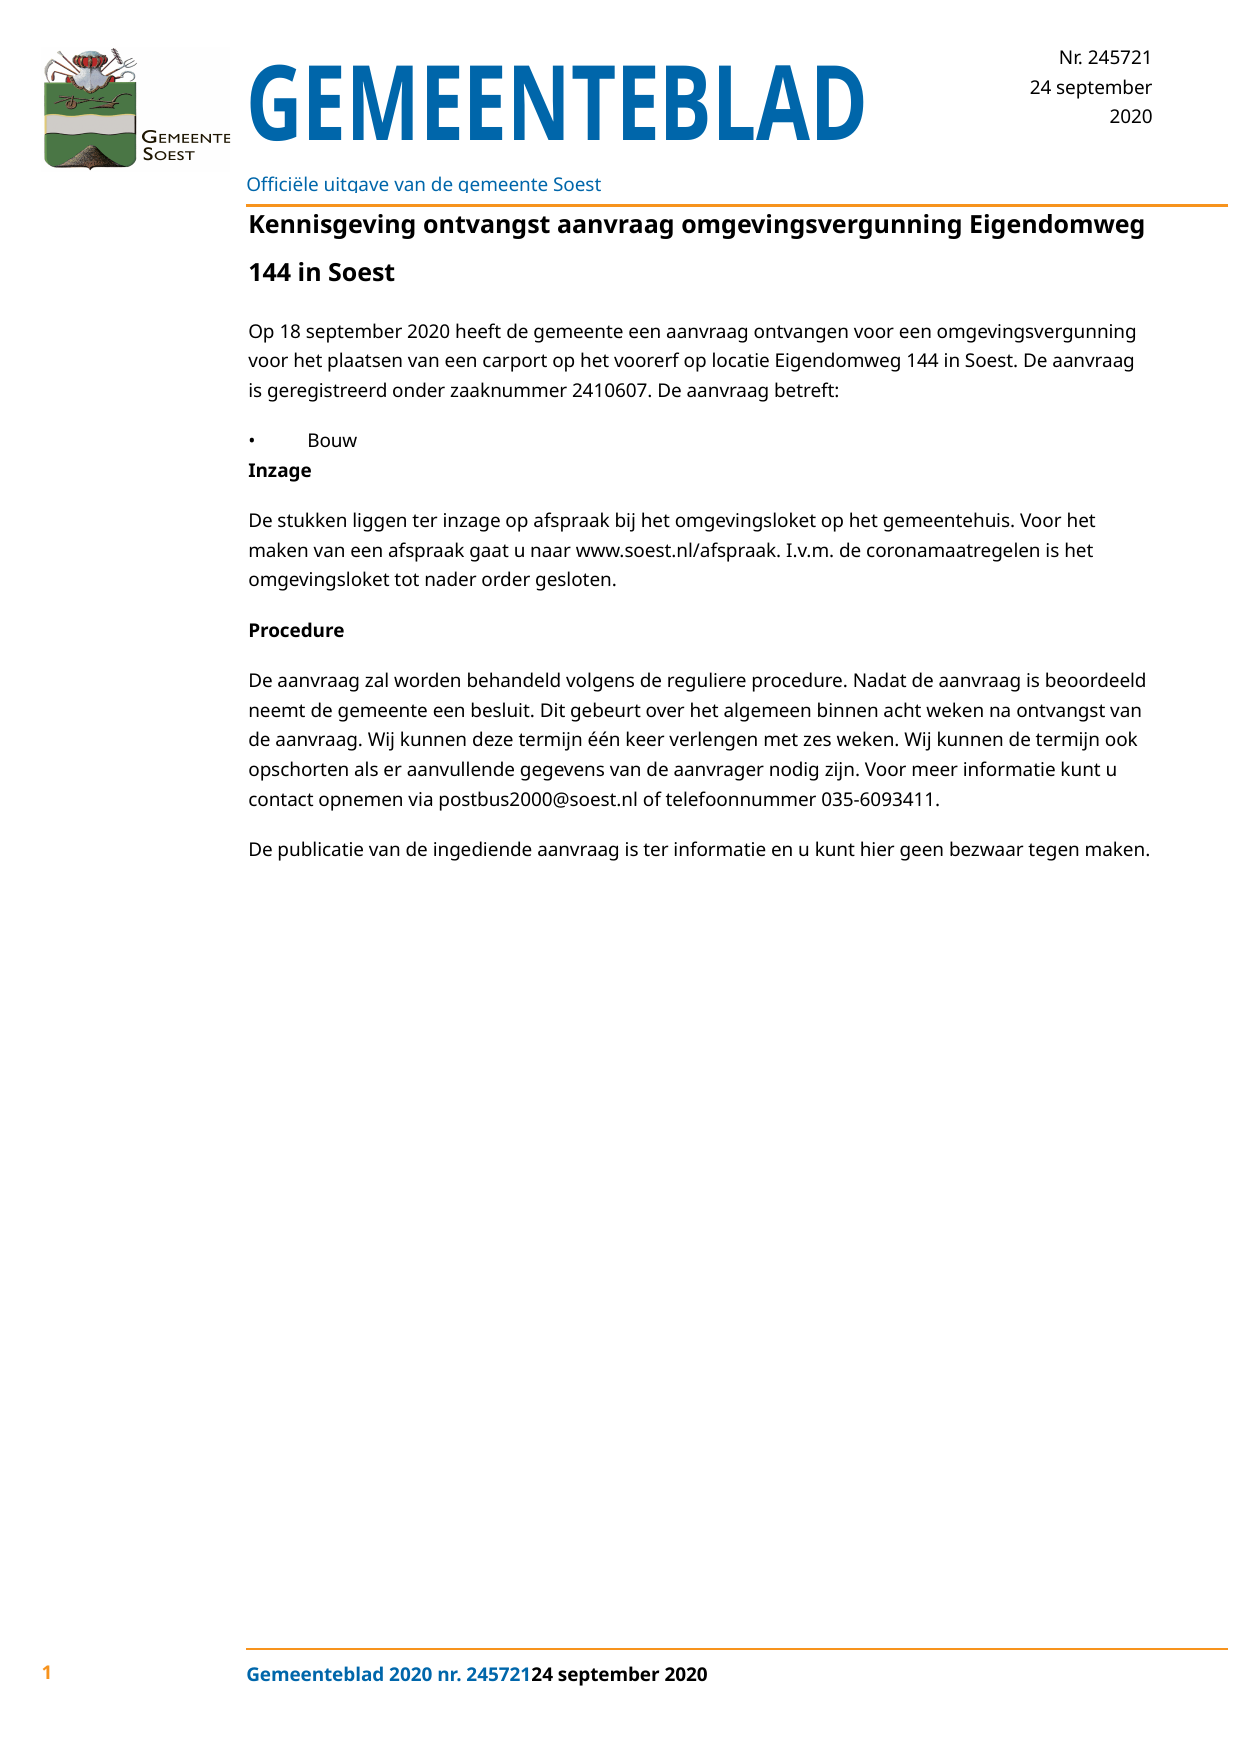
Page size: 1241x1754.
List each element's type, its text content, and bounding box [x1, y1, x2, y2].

text Kennisgeving ontvangst aanvraag omgevingsvergunning Eigendomweg 144 in Soest [248, 207, 1152, 288]
text Procedure [248, 617, 1152, 643]
text De stukken liggen ter inzage op afspraak bij het omgevingsloket op het gemeentehuis. Voor het maken van een afspraak gaat u naar www.soest.nl/afspraak. I.v.m. de coronamaatregelen is het omgevingsloket tot nader order gesloten. [248, 507, 1152, 592]
list Bouw [248, 427, 1152, 453]
picture [41, 47, 231, 172]
text Op 18 september 2020 heeft de gemeente een aanvraag ontvangen voor een omgevingsvergunning voor het plaatsen van een carport op het voorerf op locatie Eigendomweg 144 in Soest. De aanvraag is geregistreerd onder zaaknummer 2410607. De aanvraag betreft: [248, 318, 1152, 403]
text De publicatie van de ingediende aanvraag is ter informatie en u kunt hier geen bezwaar tegen maken. [248, 836, 1152, 862]
text De aanvraag zal worden behandeld volgens de reguliere procedure. Nadat de aanvraag is beoordeeld neemt de gemeente een besluit. Dit gebeurt over het algemeen binnen acht weken na ontvangst van de aanvraag. Wij kunnen deze termijn één keer verlengen met zes weken. Wij kunnen de termijn ook opschorten als er aanvullende gegevens van de aanvrager nodig zijn. Voor meer informatie kunt u contact opnemen via postbus2000@soest.nl of telefoonnummer 035-6093411. [248, 667, 1152, 812]
text Inzage [248, 457, 1152, 483]
